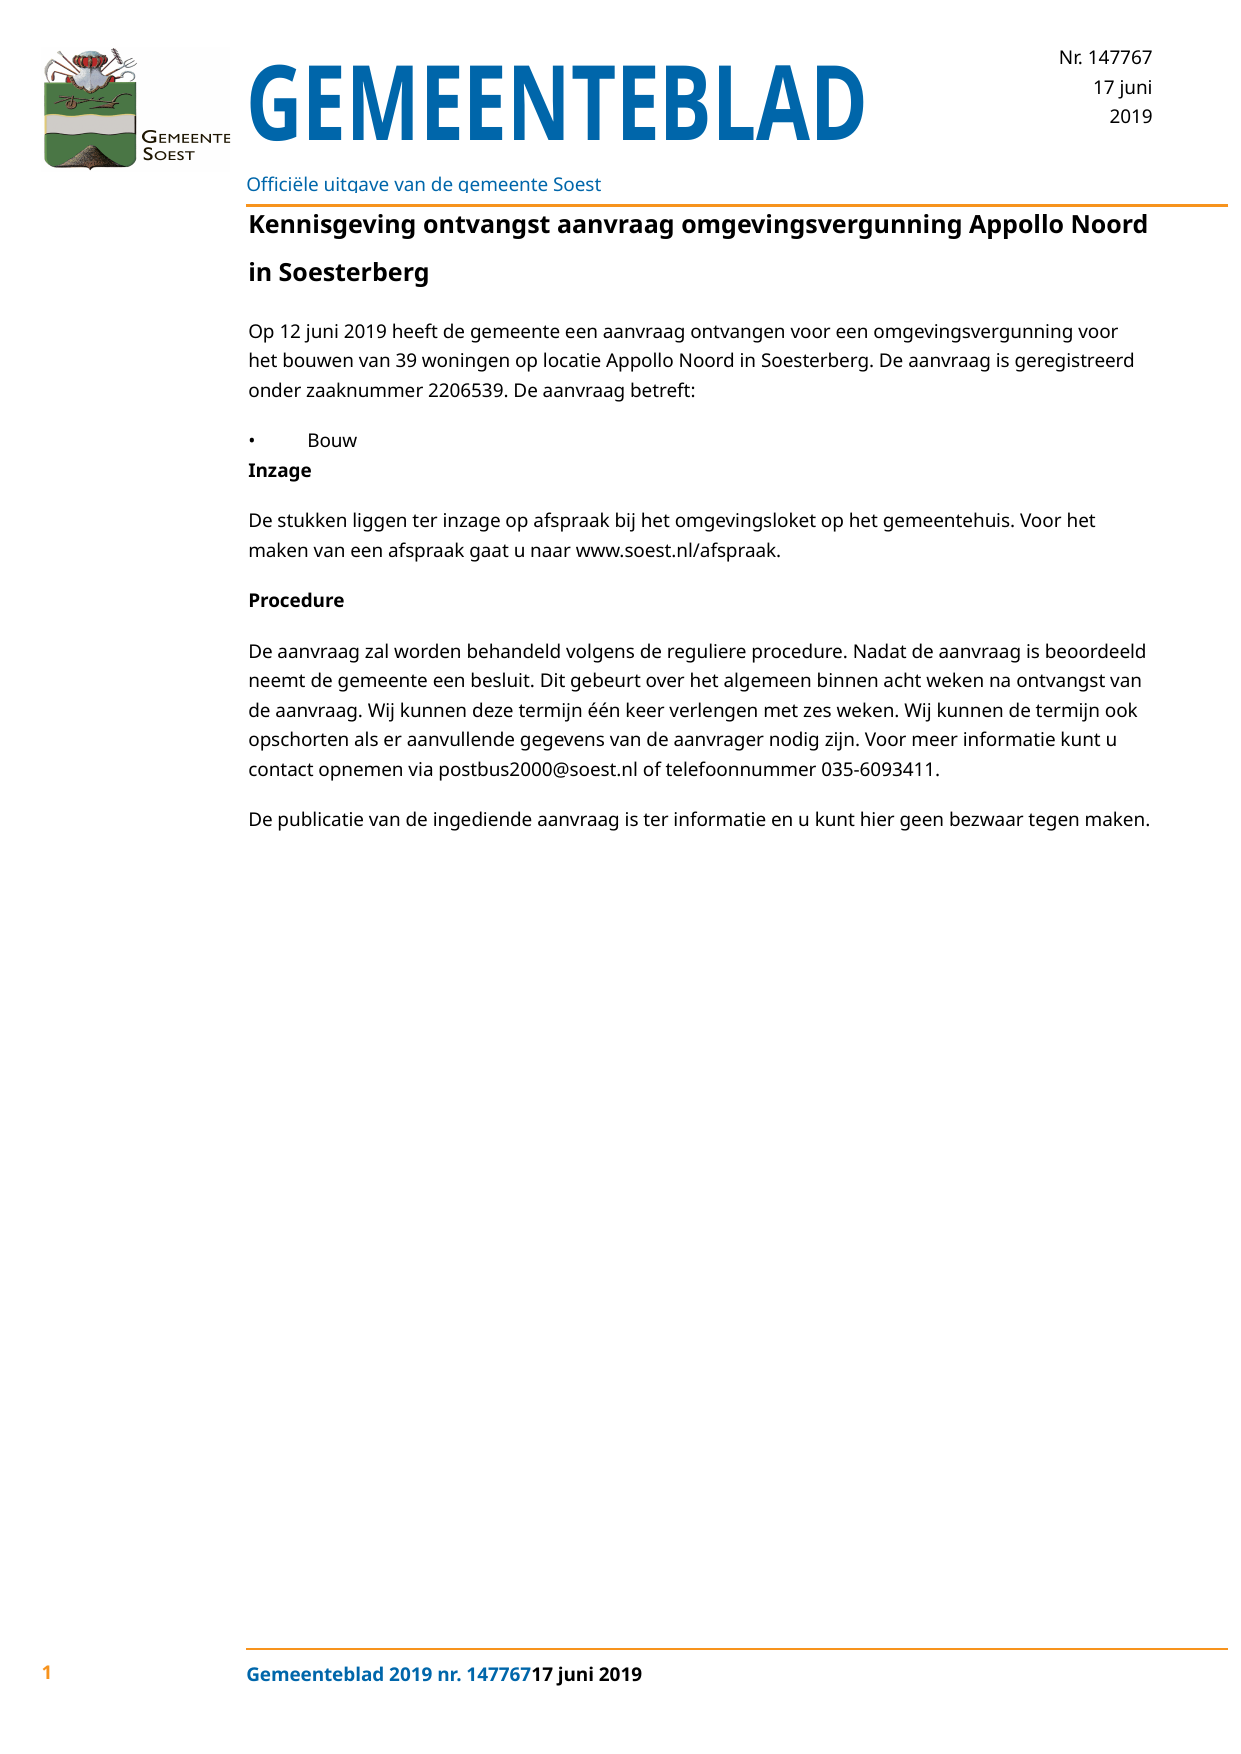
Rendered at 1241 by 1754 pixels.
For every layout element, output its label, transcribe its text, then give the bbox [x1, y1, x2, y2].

text De stukken liggen ter inzage op afspraak bij het omgevingsloket op het gemeentehuis. Voor het maken van een afspraak gaat u naar www.soest.nl/afspraak. [248, 507, 1152, 563]
list Bouw [248, 427, 1152, 453]
picture [41, 47, 231, 172]
text Procedure [248, 587, 1152, 613]
text Op 12 juni 2019 heeft de gemeente een aanvraag ontvangen voor een omgevingsvergunning voor het bouwen van 39 woningen op locatie Appollo Noord in Soesterberg. De aanvraag is geregistreerd onder zaaknummer 2206539. De aanvraag betreft: [248, 318, 1152, 403]
text De aanvraag zal worden behandeld volgens de reguliere procedure. Nadat de aanvraag is beoordeeld neemt de gemeente een besluit. Dit gebeurt over het algemeen binnen acht weken na ontvangst van de aanvraag. Wij kunnen deze termijn één keer verlengen met zes weken. Wij kunnen de termijn ook opschorten als er aanvullende gegevens van de aanvrager nodig zijn. Voor meer informatie kunt u contact opnemen via postbus2000@soest.nl of telefoonnummer 035-6093411. [248, 638, 1152, 782]
text Inzage [248, 457, 1152, 483]
text Kennisgeving ontvangst aanvraag omgevingsvergunning Appollo Noord in Soesterberg [248, 207, 1152, 288]
text De publicatie van de ingediende aanvraag is ter informatie en u kunt hier geen bezwaar tegen maken. [248, 807, 1152, 832]
